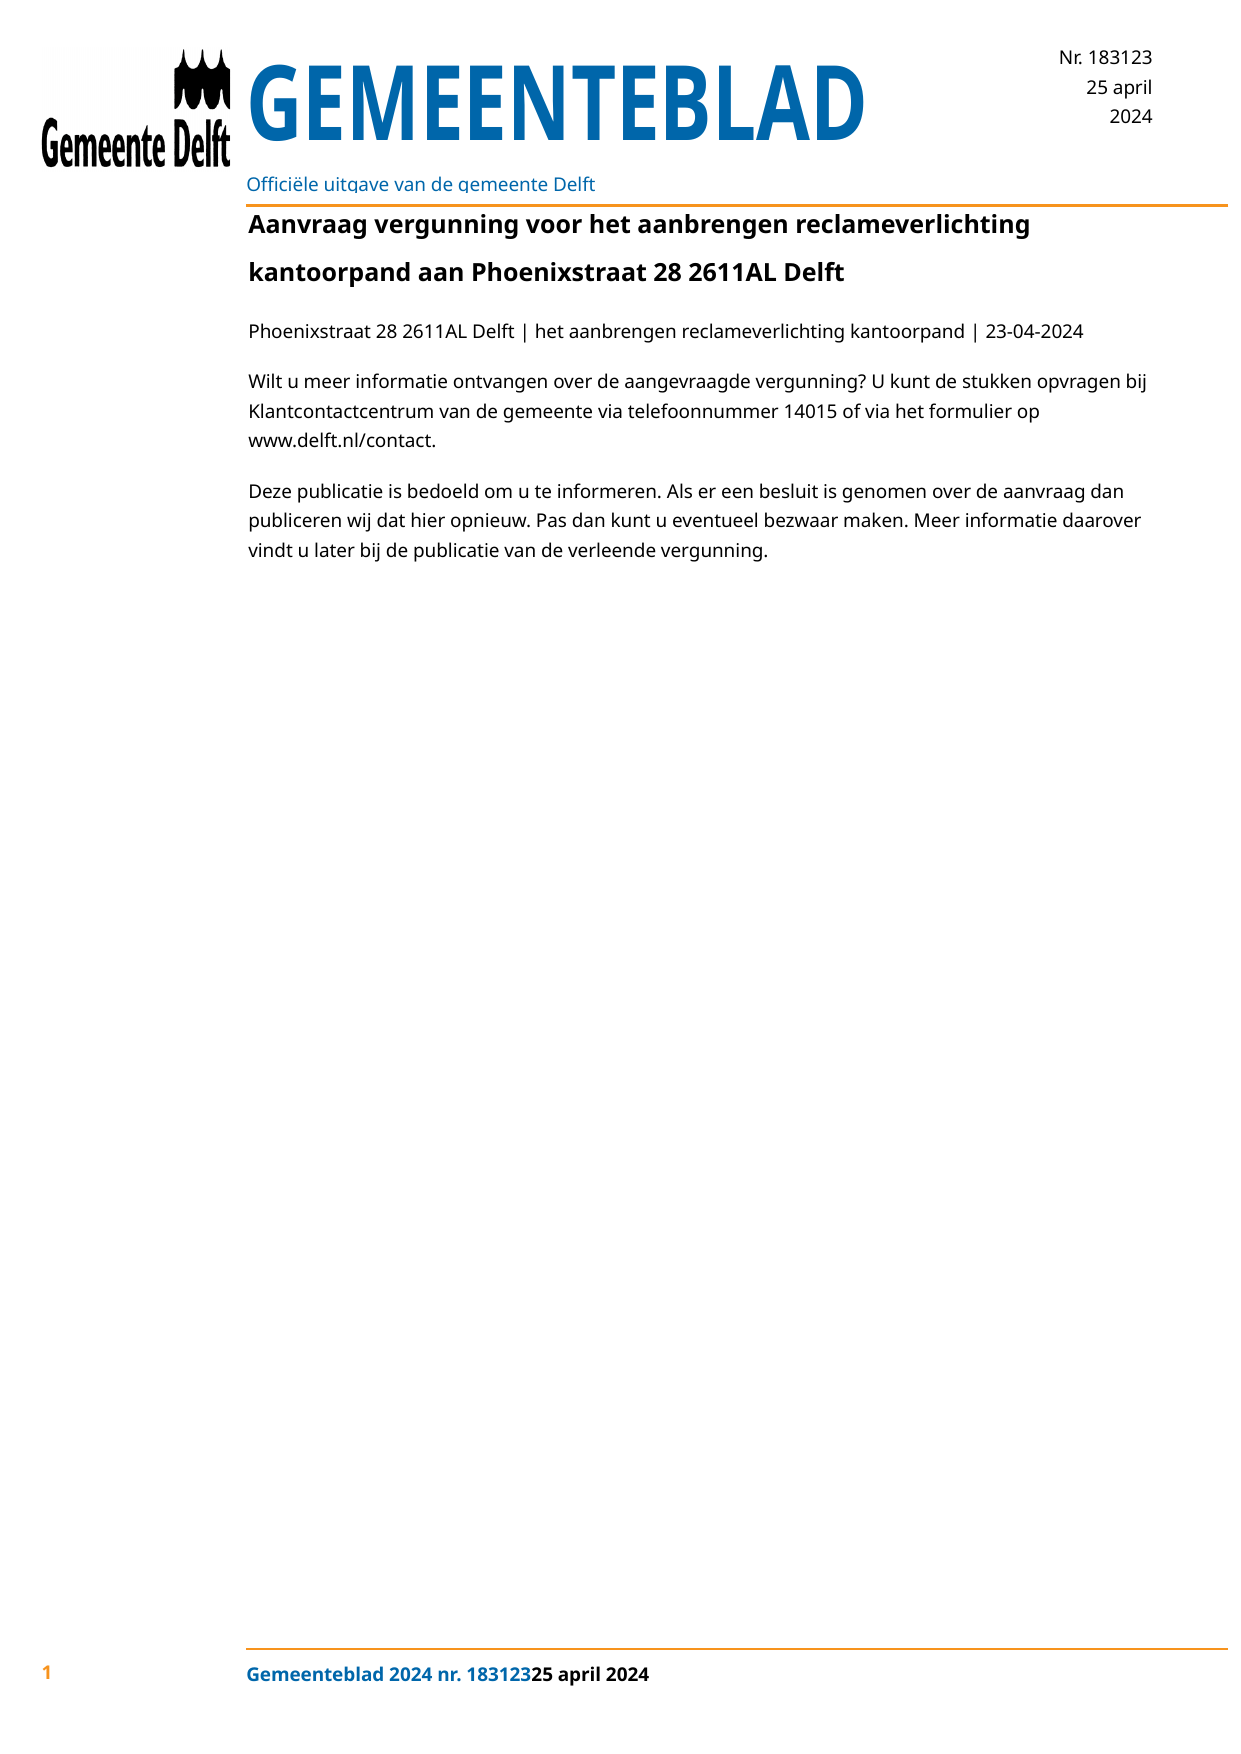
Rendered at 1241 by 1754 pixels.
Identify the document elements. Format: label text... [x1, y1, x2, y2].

text Deze publicatie is bedoeld om u te informeren. Als er een besluit is genomen over de aanvraag dan publiceren wij dat hier opnieuw. Pas dan kunt u eventueel bezwaar maken. Meer informatie daarover vindt u later bij de publicatie van de verleende vergunning. [248, 478, 1152, 563]
picture [41, 47, 231, 172]
text Wilt u meer informatie ontvangen over de aangevraagde vergunning? U kunt de stukken opvragen bij Klantcontactcentrum van de gemeente via telefoonnummer 14015 of via het formulier op www.delft.nl/contact. [248, 368, 1152, 453]
text Phoenixstraat 28 2611AL Delft | het aanbrengen reclameverlichting kantoorpand | 23-04-2024 [248, 318, 1152, 344]
text Aanvraag vergunning voor het aanbrengen reclameverlichting kantoorpand aan Phoenixstraat 28 2611AL Delft [248, 207, 1152, 288]
